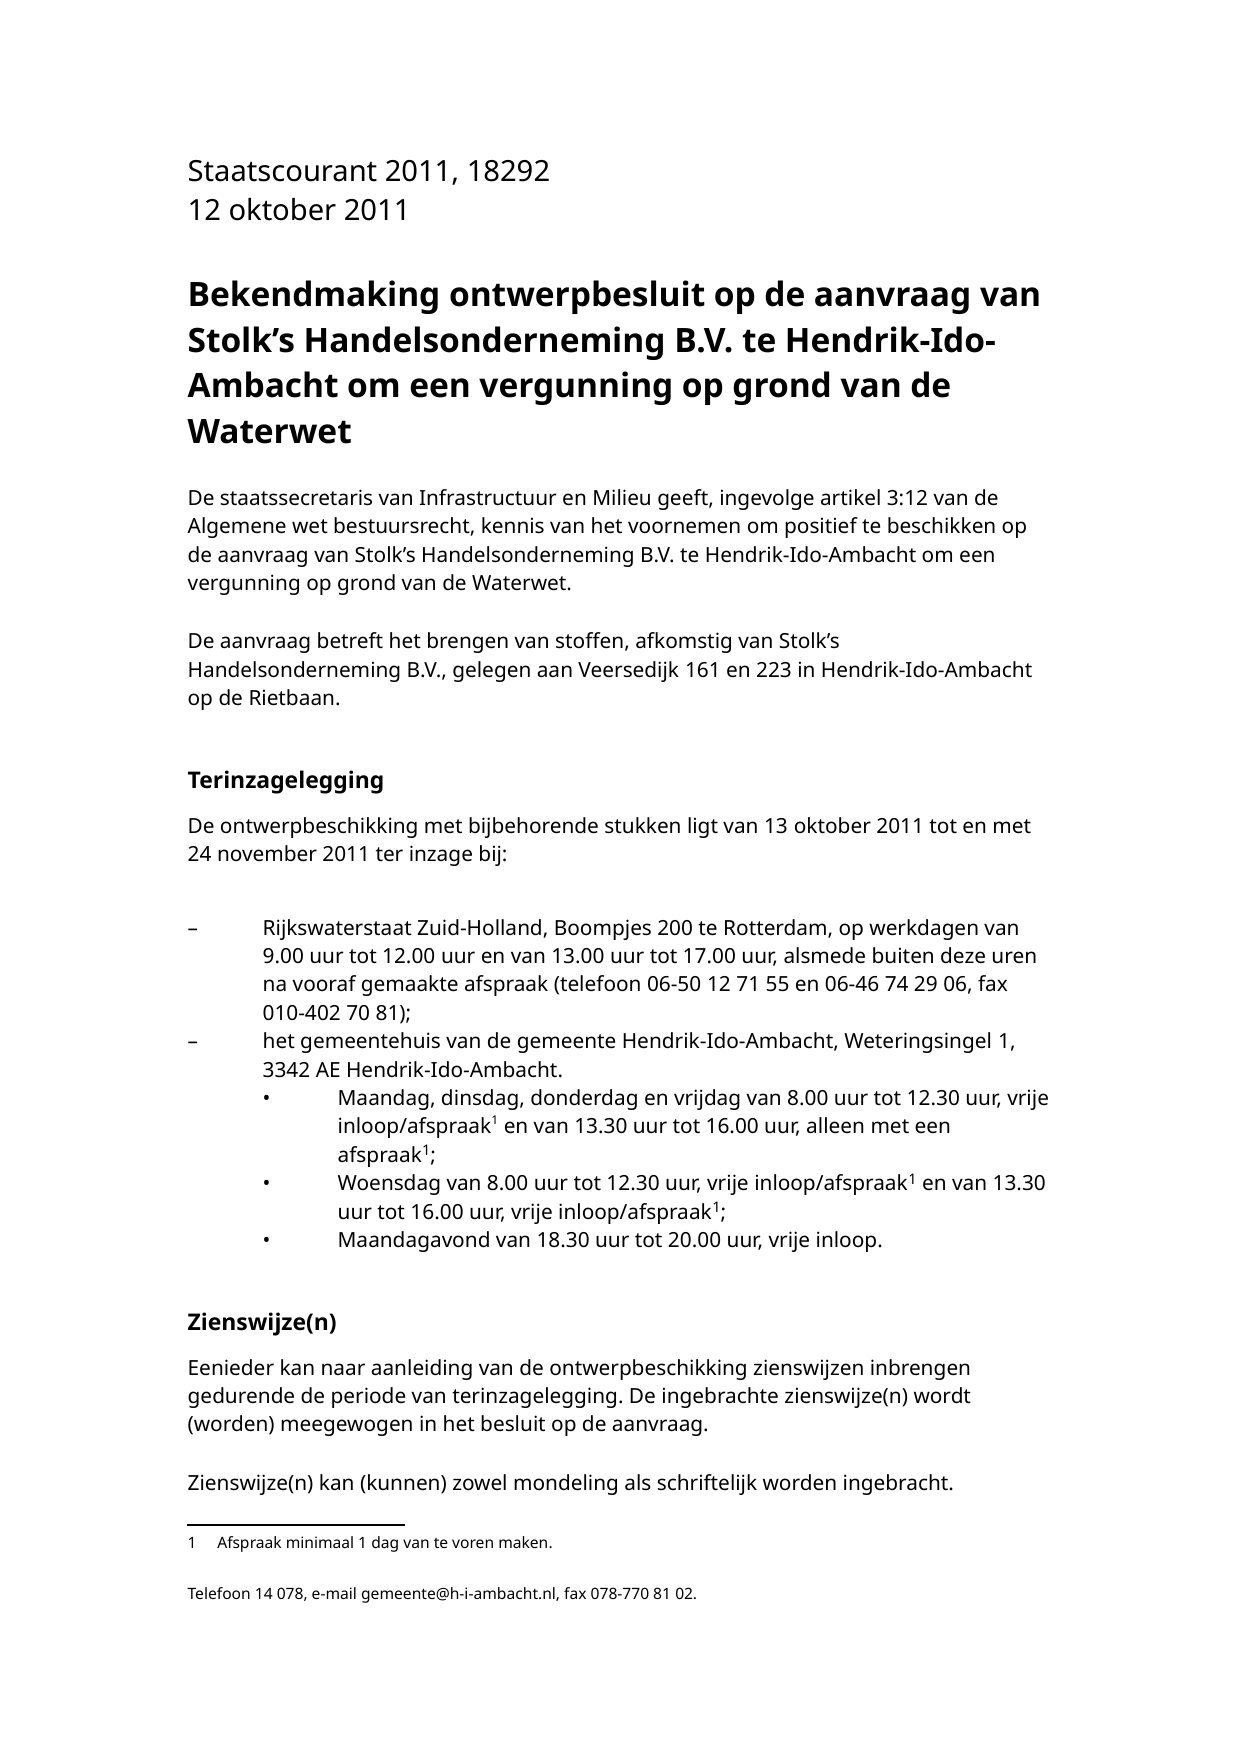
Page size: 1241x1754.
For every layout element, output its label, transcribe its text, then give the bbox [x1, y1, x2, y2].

list Afspraak minimaal 1 dag van te voren maken. [187, 1517, 1053, 1545]
text De staatssecretaris van Infrastructuur en Milieu geeft, ingevolge artikel 3:12 van de Algemene wet bestuursrecht, kennis van het voornemen om positief te beschikken op de aanvraag van Stolk’s Handelsonderneming B.V. te Hendrik-Ido-Ambacht om een vergunning op grond van de Waterwet. [187, 483, 1053, 597]
list Telefoon 14 078, e-mail gemeente@h-i-ambacht.nl, fax 078-770 81 02. [187, 1575, 1053, 1604]
list Maandag, dinsdag, donderdag en vrijdag van 8.00 uur tot 12.30 uur, vrije inloop/afspraak en van 13.30 uur tot 16.00 uur, alleen met een afspraak1; [262, 1083, 1053, 1168]
text Staatscourant 2011, 18292 [187, 150, 1053, 190]
text De aanvraag betreft het brengen van stoffen, afkomstig van Stolk’s Handelsonderneming B.V., gelegen aan Veersedijk 161 en 223 in Hendrik-Ido-Ambacht op de Rietbaan. [187, 627, 1053, 712]
subtitle Terinzagelegging [187, 764, 1053, 796]
list Woensdag van 8.00 uur tot 12.30 uur, vrije inloop/afspraak1 en van 13.30 uur tot 16.00 uur, vrije inloop/afspraak1; [262, 1168, 1053, 1225]
subtitle Zienswijze(n) [187, 1306, 1053, 1338]
list Maandagavond van 18.30 uur tot 20.00 uur, vrije inloop. [262, 1225, 1053, 1254]
list Rijkswaterstaat Zuid-Holland, Boompjes 200 te Rotterdam, op werkdagen van 9.00 uur tot 12.00 uur en van 13.00 uur tot 17.00 uur, alsmede buiten deze uren na vooraf gemaakte afspraak (telefoon 06-50 12 71 55 en 06-46 74 29 06, fax 010-402 70 81); [187, 913, 1053, 1026]
text Zienswijze(n) kan (kunnen) zowel mondeling als schriftelijk worden ingebracht. [187, 1468, 1053, 1496]
list het gemeentehuis van de gemeente Hendrik-Ido-Ambacht, Weteringsingel 1, 3342 AE Hendrik-Ido-Ambacht. [187, 1026, 1053, 1083]
text 12 oktober 2011 [187, 190, 1053, 229]
subtitle Bekendmaking ontwerpbesluit op de aanvraag van Stolk’s Handelsonderneming B.V. te Hendrik-Ido-Ambacht om een vergunning op grond van de Waterwet [187, 271, 1053, 453]
text De ontwerpbeschikking met bijbehorende stukken ligt van 13 oktober 2011 tot en met 24 november 2011 ter inzage bij: [187, 811, 1053, 868]
text Eenieder kan naar aanleiding van de ontwerpbeschikking zienswijzen inbrengen gedurende de periode van terinzagelegging. De ingebrachte zienswijze(n) wordt (worden) meegewogen in het besluit op de aanvraag. [187, 1353, 1053, 1438]
